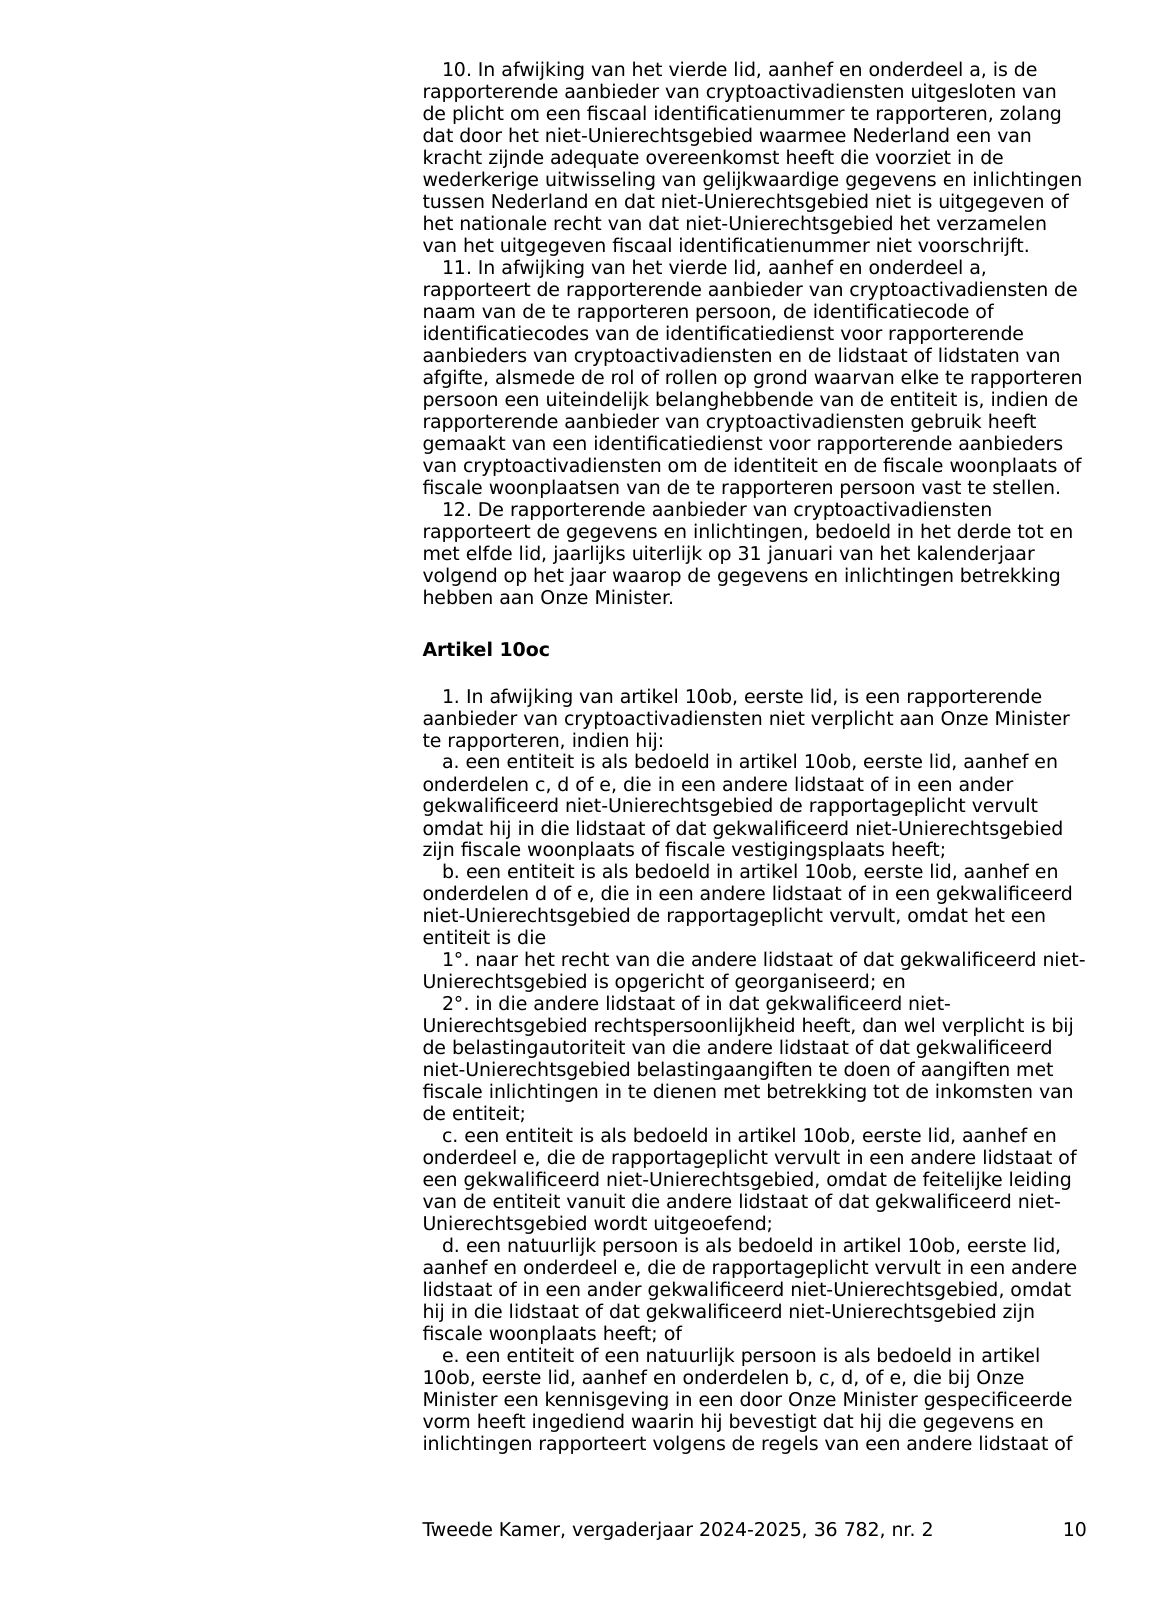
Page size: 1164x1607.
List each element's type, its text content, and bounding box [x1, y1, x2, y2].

text d. een natuurlijk persoon is als bedoeld in artikel 10ob, eerste lid, aanhef en onderdeel e, die de rapportageplicht vervult in een andere lidstaat of in een ander gekwalificeerd niet-Unierechtsgebied, omdat hij in die lidstaat of dat gekwalificeerd niet-Unierechtsgebied zijn fiscale woonplaats heeft; of [422, 1235, 1087, 1345]
text a. een entiteit is als bedoeld in artikel 10ob, eerste lid, aanhef en onderdelen c, d of e, die in een andere lidstaat of in een ander gekwalificeerd niet-Unierechtsgebied de rapportageplicht vervult omdat hij in die lidstaat of dat gekwalificeerd niet-Unierechtsgebied zijn fiscale woonplaats of fiscale vestigingsplaats heeft; [422, 751, 1087, 861]
text 1°. naar het recht van die andere lidstaat of dat gekwalificeerd niet-Unierechtsgebied is opgericht of georganiseerd; en [422, 949, 1087, 993]
text c. een entiteit is als bedoeld in artikel 10ob, eerste lid, aanhef en onderdeel e, die de rapportageplicht vervult in een andere lidstaat of een gekwalificeerd niet-Unierechtsgebied, omdat de feitelijke leiding van de entiteit vanuit die andere lidstaat of dat gekwalificeerd niet-Unierechtsgebied wordt uitgeoefend; [422, 1125, 1087, 1235]
text 10. In afwijking van het vierde lid, aanhef en onderdeel a, is de rapporterende aanbieder van cryptoactivadiensten uitgesloten van de plicht om een fiscaal identificatienummer te rapporteren, zolang dat door het niet-Unierechtsgebied waarmee Nederland een van kracht zijnde adequate overeenkomst heeft die voorziet in de wederkerige uitwisseling van gelijkwaardige gegevens en inlichtingen tussen Nederland en dat niet-Unierechtsgebied niet is uitgegeven of het nationale recht van dat niet-Unierechtsgebied het verzamelen van het uitgegeven fiscaal identificatienummer niet voorschrijft. [422, 59, 1087, 257]
text b. een entiteit is als bedoeld in artikel 10ob, eerste lid, aanhef en onderdelen d of e, die in een andere lidstaat of in een gekwalificeerd niet-Unierechtsgebied de rapportageplicht vervult, omdat het een entiteit is die [422, 861, 1087, 949]
subtitle Artikel 10oc [422, 638, 1087, 661]
text 1. In afwijking van artikel 10ob, eerste lid, is een rapporterende aanbieder van cryptoactivadiensten niet verplicht aan Onze Minister te rapporteren, indien hij: [422, 686, 1087, 751]
text 12. De rapporterende aanbieder van cryptoactivadiensten rapporteert de gegevens en inlichtingen, bedoeld in het derde tot en met elfde lid, jaarlijks uiterlijk op 31 januari van het kalenderjaar volgend op het jaar waarop de gegevens en inlichtingen betrekking hebben aan Onze Minister. [422, 499, 1087, 608]
text 11. In afwijking van het vierde lid, aanhef en onderdeel a, rapporteert de rapporterende aanbieder van cryptoactivadiensten de naam van de te rapporteren persoon, de identificatiecode of identificatiecodes van de identificatiedienst voor rapporterende aanbieders van cryptoactivadiensten en de lidstaat of lidstaten van afgifte, alsmede de rol of rollen op grond waarvan elke te rapporteren persoon een uiteindelijk belanghebbende van de entiteit is, indien de rapporterende aanbieder van cryptoactivadiensten gebruik heeft gemaakt van een identificatiedienst voor rapporterende aanbieders van cryptoactivadiensten om de identiteit en de fiscale woonplaats of fiscale woonplaatsen van de te rapporteren persoon vast te stellen. [422, 257, 1087, 499]
text e. een entiteit of een natuurlijk persoon is als bedoeld in artikel 10ob, eerste lid, aanhef en onderdelen b, c, d, of e, die bij Onze Minister een kennisgeving in een door Onze Minister gespecificeerde vorm heeft ingediend waarin hij bevestigt dat hij die gegevens en inlichtingen rapporteert volgens de regels van een andere lidstaat of [422, 1345, 1087, 1455]
text 2°. in die andere lidstaat of in dat gekwalificeerd niet-Unierechtsgebied rechtspersoonlijkheid heeft, dan wel verplicht is bij de belastingautoriteit van die andere lidstaat of dat gekwalificeerd niet-Unierechtsgebied belastingaangiften te doen of aangiften met fiscale inlichtingen in te dienen met betrekking tot de inkomsten van de entiteit; [422, 993, 1087, 1125]
